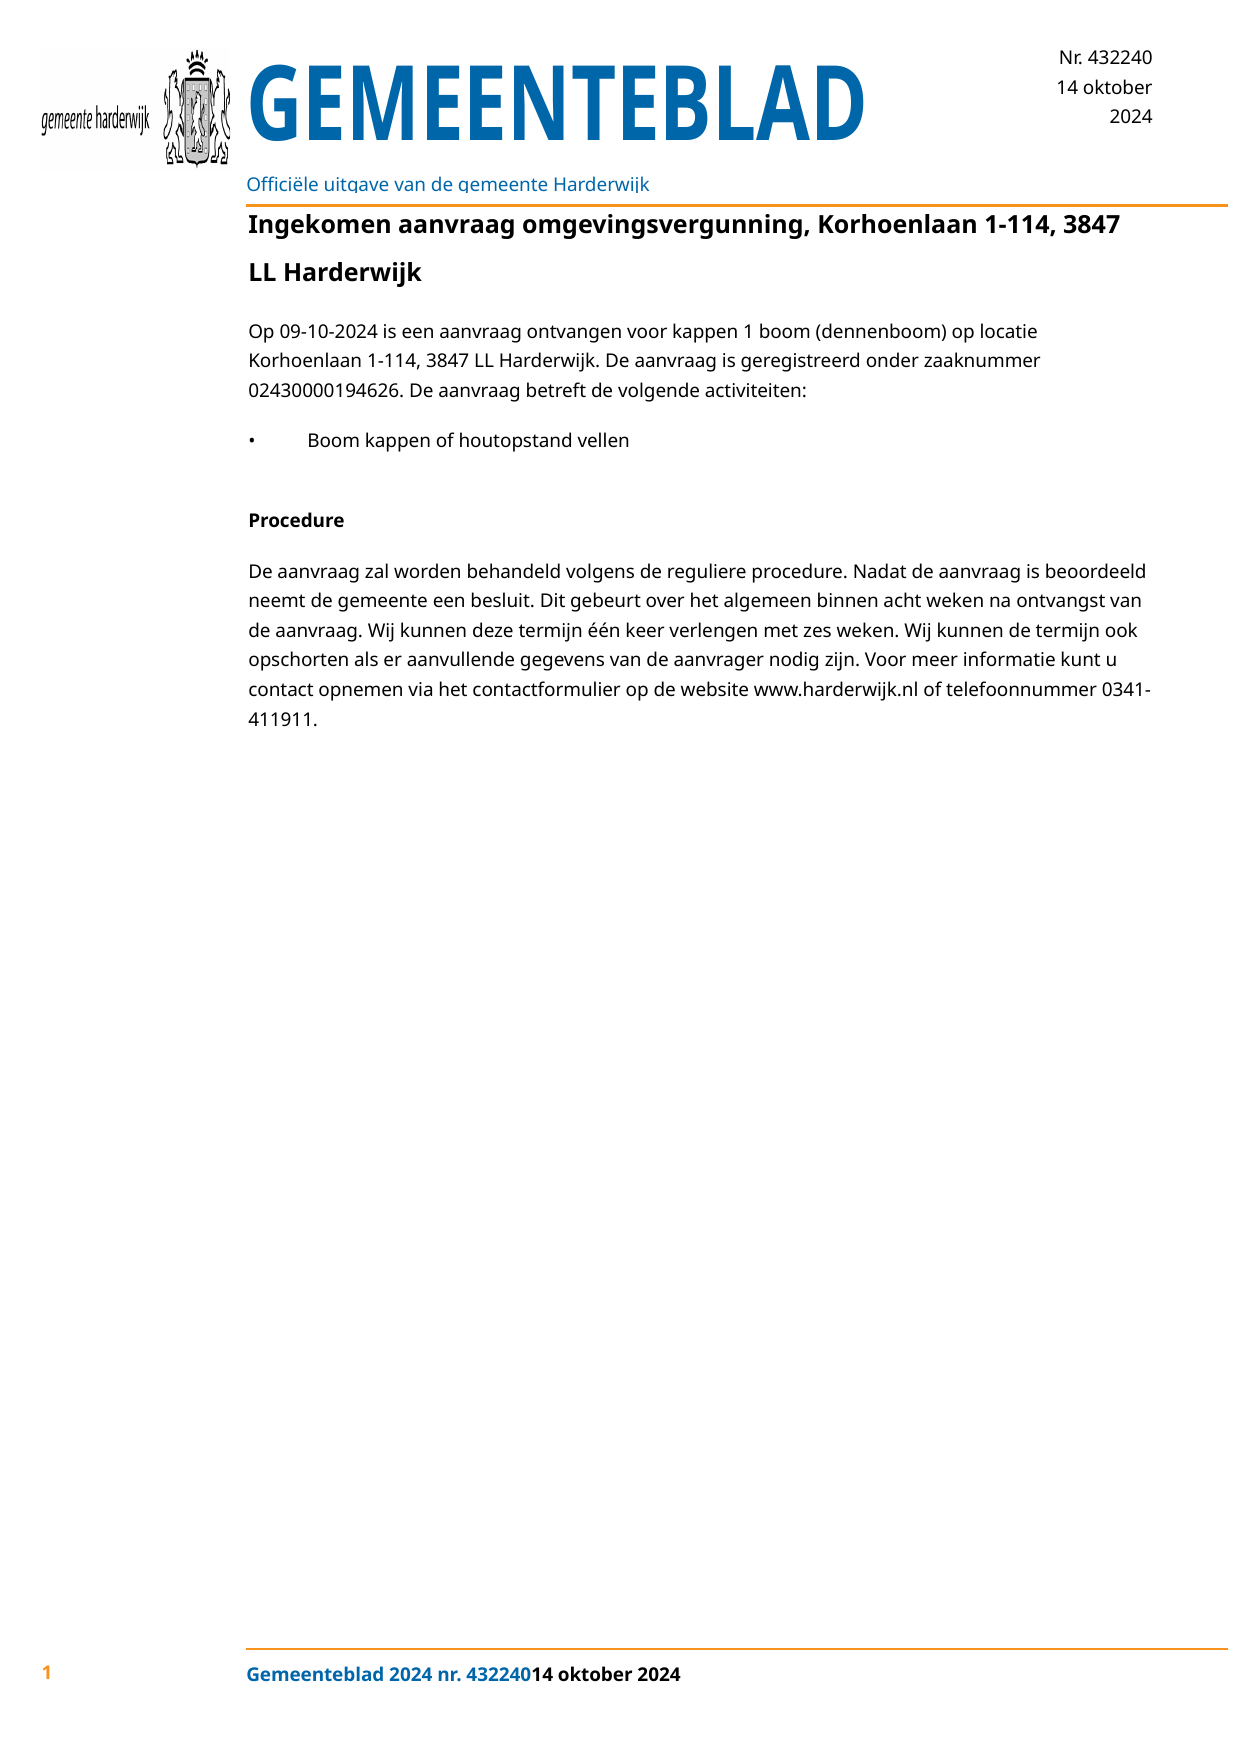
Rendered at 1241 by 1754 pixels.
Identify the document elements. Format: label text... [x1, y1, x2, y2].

text De aanvraag zal worden behandeld volgens de reguliere procedure. Nadat de aanvraag is beoordeeld neemt de gemeente een besluit. Dit gebeurt over het algemeen binnen acht weken na ontvangst van de aanvraag. Wij kunnen deze termijn één keer verlengen met zes weken. Wij kunnen de termijn ook opschorten als er aanvullende gegevens van de aanvrager nodig zijn. Voor meer informatie kunt u contact opnemen via het contactformulier op de website www.harderwijk.nl of telefoonnummer 0341-411911. [248, 558, 1152, 732]
text Procedure [248, 507, 1152, 533]
list Boom kappen of houtopstand vellen [248, 427, 1152, 453]
picture [41, 47, 231, 172]
text Ingekomen aanvraag omgevingsvergunning, Korhoenlaan 1-114, 3847 LL Harderwijk [248, 207, 1152, 288]
text Op 09-10-2024 is een aanvraag ontvangen voor kappen 1 boom (dennenboom) op locatie Korhoenlaan 1-114, 3847 LL Harderwijk. De aanvraag is geregistreerd onder zaaknummer 02430000194626. De aanvraag betreft de volgende activiteiten: [248, 318, 1152, 403]
